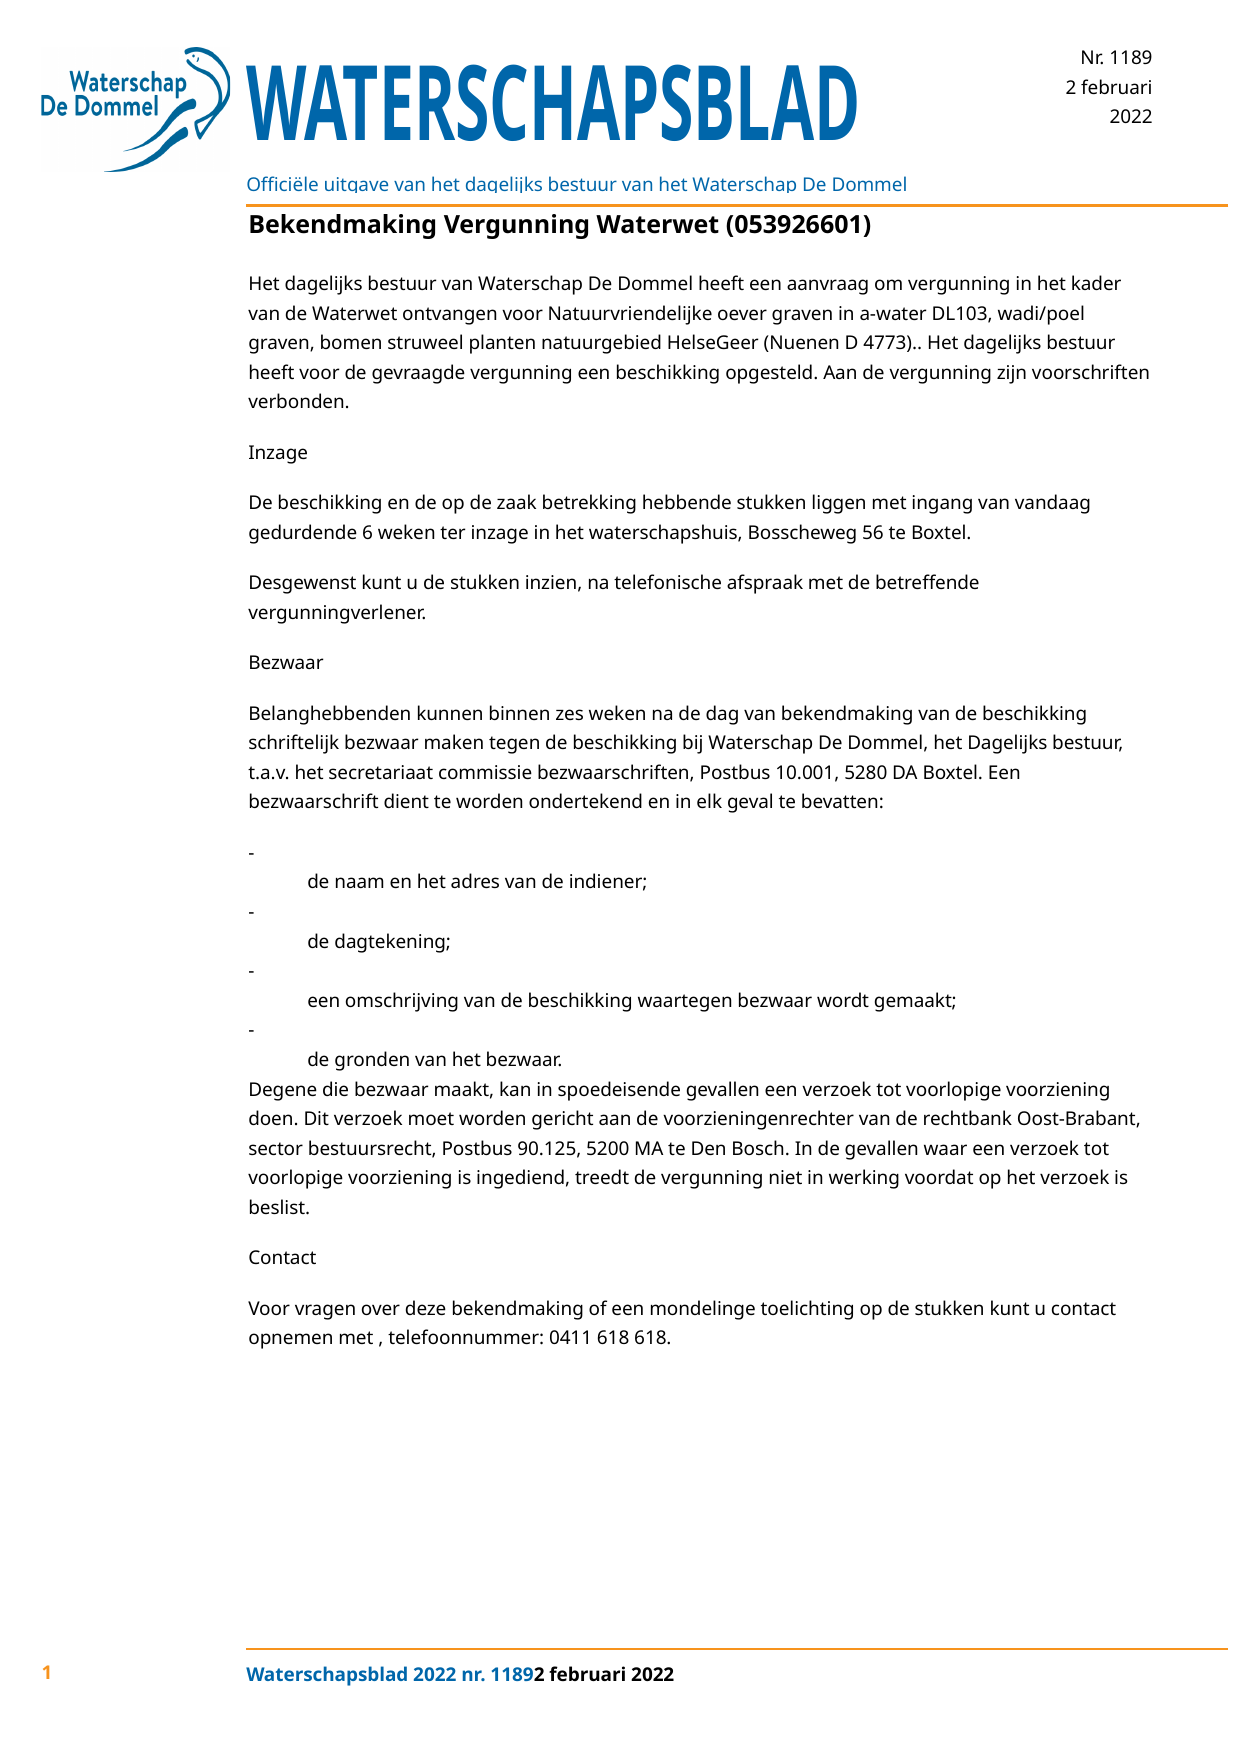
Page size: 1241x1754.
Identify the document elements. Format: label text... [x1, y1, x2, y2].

picture [45, 99, 51, 111]
text Belanghebbenden kunnen binnen zes weken na de dag van bekendmaking van de beschikking schriftelijk bezwaar maken tegen de beschikking bij Waterschap De Dommel, het Dagelijks bestuur, t.a.v. het secretariaat commissie bezwaarschriften, Postbus 10.001, 5280 DA Boxtel. Een bezwaarschrift dient te worden ondertekend en in elk geval te bevatten: [248, 700, 1152, 814]
text De beschikking en de op de zaak betrekking hebbende stukken liggen met ingang van vandaag gedurdende 6 weken ter inzage in het waterschapshuis, Bosscheweg 56 te Boxtel. [248, 489, 1152, 545]
text Bekendmaking Vergunning Waterwet (053926601) [248, 207, 1152, 241]
text Desgewenst kunt u de stukken inzien, na telefonische afspraak met de betreffende vergunningverlener. [248, 569, 1152, 625]
picture [204, 47, 231, 76]
text Contact [248, 1244, 1152, 1270]
text Inzage [248, 439, 1152, 465]
picture [41, 47, 231, 172]
text Het dagelijks bestuur van Waterschap De Dommel heeft een aanvraag om vergunning in het kader van de Waterwet ontvangen voor Natuurvriendelijke oever graven in a-water DL103, wadi/poel graven, bomen struweel planten natuurgebied HelseGeer (Nuenen D 4773).. Het dagelijks bestuur heeft voor de gevraagde vergunning een beschikking opgesteld. Aan de vergunning zijn voorschriften verbonden. [248, 270, 1152, 414]
list de dagtekening; [248, 928, 1152, 953]
text Degene die bezwaar maakt, kan in spoedeisende gevallen een verzoek tot voorlopige voorziening doen. Dit verzoek moet worden gericht aan de voorzieningenrechter van de rechtbank Oost-Brabant, sector bestuursrecht, Postbus 90.125, 5200 MA te Den Bosch. In de gevallen waar een verzoek tot voorlopige voorziening is ingediend, treedt de vergunning niet in werking voordat op het verzoek is beslist. [248, 1076, 1152, 1220]
text Voor vragen over deze bekendmaking of een mondelinge toelichting op de stukken kunt u contact opnemen met , telefoonnummer: 0411 618 618. [248, 1295, 1152, 1350]
picture [198, 118, 210, 131]
list de gronden van het bezwaar. [248, 1046, 1152, 1072]
list een omschrijving van de beschikking waartegen bezwaar wordt gemaakt; [248, 987, 1152, 1013]
list de naam en het adres van de indiener; [248, 869, 1152, 894]
text Bezwaar [248, 649, 1152, 675]
